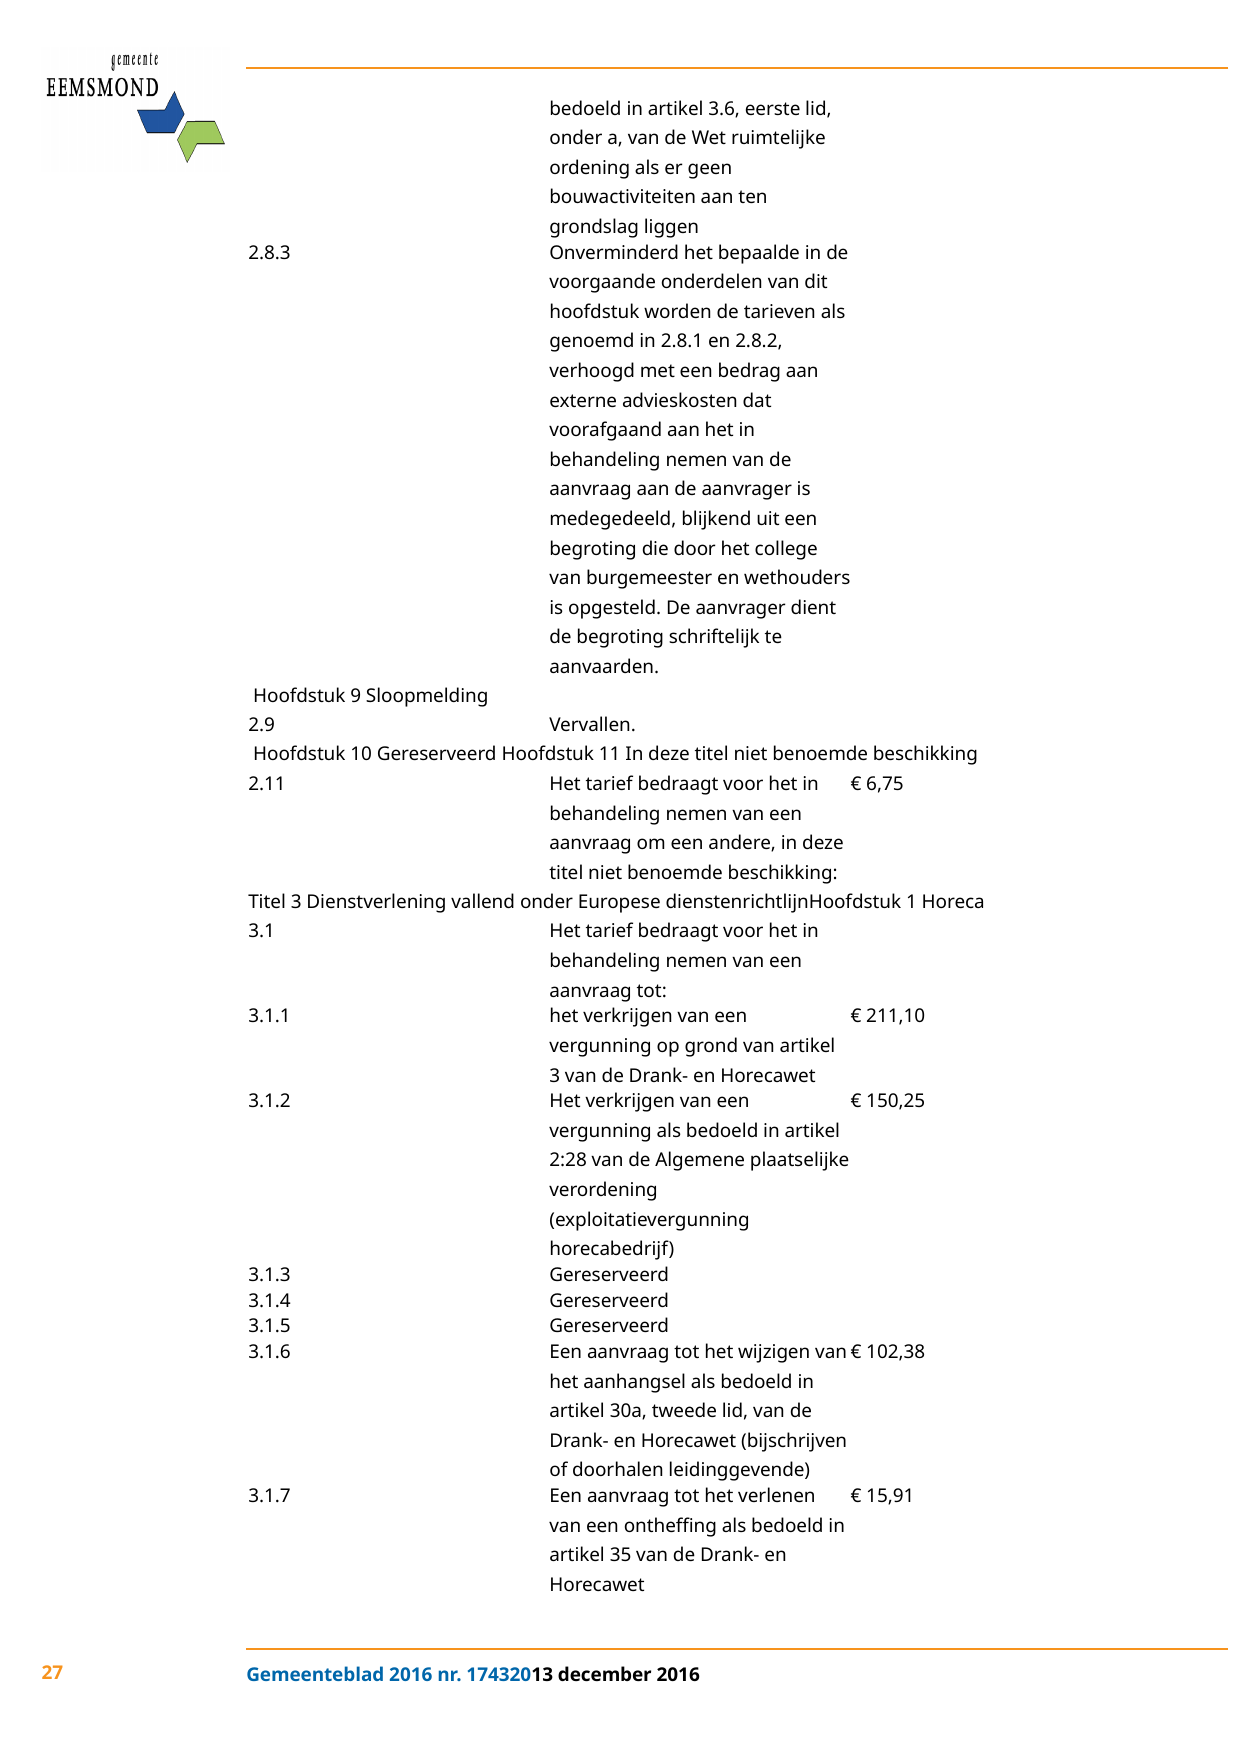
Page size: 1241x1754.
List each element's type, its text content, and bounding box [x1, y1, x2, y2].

table_cell 3.1.4 [248, 1287, 549, 1313]
table_header [850, 712, 1152, 737]
table_cell 3.1.1 [248, 1003, 549, 1087]
table_header € 6,75 [850, 770, 1152, 885]
table_header Het tarief bedraagt voor het in behandeling nemen van een aanvraag om een andere, in deze titel niet benoemde beschikking: [549, 770, 850, 885]
table_cell [850, 1261, 1152, 1287]
table_cell het verkrijgen van een vergunning op grond van artikel 3 van de Drank- en Horecawet [549, 1003, 850, 1087]
table_header 3.1 [248, 918, 549, 1003]
table_header 2.11 [248, 770, 549, 885]
table_cell Onverminderd het bepaalde in de voorgaande onderdelen van dit hoofdstuk worden de tarieven als genoemd in 2.8.1 en 2.8.2, verhoogd met een bedrag aan externe advieskosten dat voorafgaand aan het in behandeling nemen van de aanvraag aan de aanvrager is medegedeeld, blijkend uit een begroting die door het college van burgemeester en wethouders is opgesteld. De aanvrager dient de begroting schriftelijk te aanvaarden. [549, 239, 850, 679]
table_cell 3.1.2 [248, 1088, 549, 1261]
table_cell 2.8.3 [248, 239, 549, 679]
table_cell bedoeld in artikel 3.6, eerste lid, onder a, van de Wet ruimtelijke ordening als er geen bouwactiviteiten aan ten grondslag liggen [549, 95, 850, 239]
table_cell € 15,91 [850, 1483, 1152, 1597]
text Hoofdstuk 10 Gereserveerd Hoofdstuk 11 In deze titel niet benoemde beschikking [248, 741, 1152, 766]
table_header 2.9 [248, 712, 549, 737]
table_cell 3.1.7 [248, 1483, 549, 1597]
picture [41, 47, 231, 172]
table_cell Het verkrijgen van een vergunning als bedoeld in artikel 2:28 van de Algemene plaatselijke verordening (exploitatievergunning horecabedrijf) [549, 1088, 850, 1261]
table_header Het tarief bedraagt voor het in behandeling nemen van een aanvraag tot: [549, 918, 850, 1003]
table_cell Een aanvraag tot het verlenen van een ontheffing als bedoeld in artikel 35 van de Drank- en Horecawet [549, 1483, 850, 1597]
table_header [850, 918, 1152, 1003]
table_cell Een aanvraag tot het wijzigen van het aanhangsel als bedoeld in artikel 30a, tweede lid, van de Drank- en Horecawet (bijschrijven of doorhalen leidinggevende) [549, 1338, 850, 1482]
table_cell Gereserveerd [549, 1313, 850, 1338]
table_cell [850, 95, 1152, 239]
table_cell [850, 1287, 1152, 1313]
table_cell 3.1.3 [248, 1261, 549, 1287]
table_cell 3.1.6 [248, 1338, 549, 1482]
table_cell € 150,25 [850, 1088, 1152, 1261]
table_cell € 102,38 [850, 1338, 1152, 1482]
table_cell € 211,10 [850, 1003, 1152, 1087]
table_cell [850, 239, 1152, 679]
table_cell 3.1.5 [248, 1313, 549, 1338]
table_cell [248, 95, 549, 239]
table_header Vervallen. [549, 712, 850, 737]
table_cell Gereserveerd [549, 1261, 850, 1287]
table_cell [850, 1313, 1152, 1338]
table_cell Gereserveerd [549, 1287, 850, 1313]
text Titel 3 Dienstverlening vallend onder Europese dienstenrichtlijnHoofdstuk 1 Horeca [248, 888, 1152, 914]
text Hoofdstuk 9 Sloopmelding [248, 682, 1152, 708]
